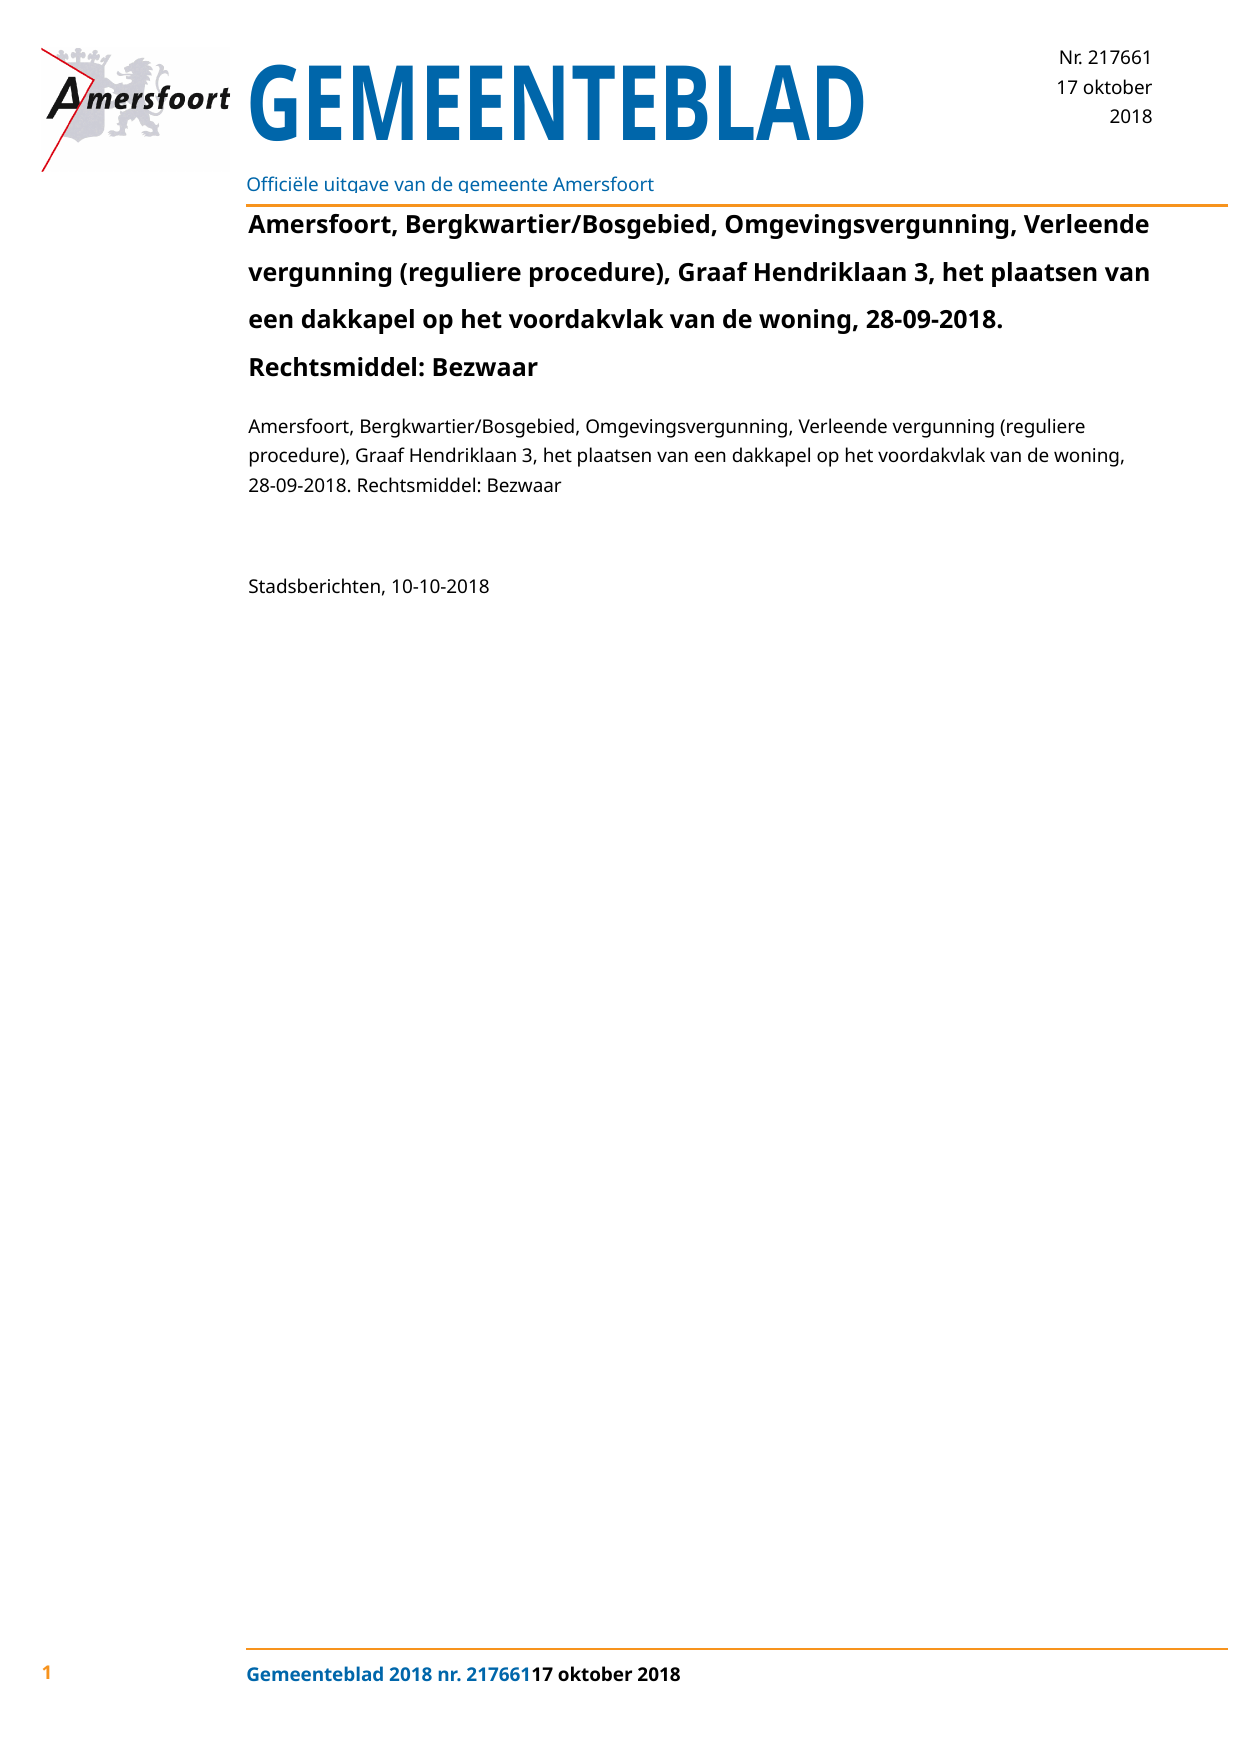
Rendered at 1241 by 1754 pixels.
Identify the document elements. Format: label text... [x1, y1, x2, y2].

text Amersfoort, Bergkwartier/Bosgebied, Omgevingsvergunning, Verleende vergunning (reguliere procedure), Graaf Hendriklaan 3, het plaatsen van een dakkapel op het voordakvlak van de woning, 28-09-2018. Rechtsmiddel: Bezwaar [248, 413, 1152, 498]
text Stadsberichten, 10-10-2018 [248, 573, 1152, 599]
text Amersfoort, Bergkwartier/Bosgebied, Omgevingsvergunning, Verleende vergunning (reguliere procedure), Graaf Hendriklaan 3, het plaatsen van een dakkapel op het voordakvlak van de woning, 28-09-2018. Rechtsmiddel: Bezwaar [248, 207, 1152, 384]
picture [41, 47, 231, 172]
